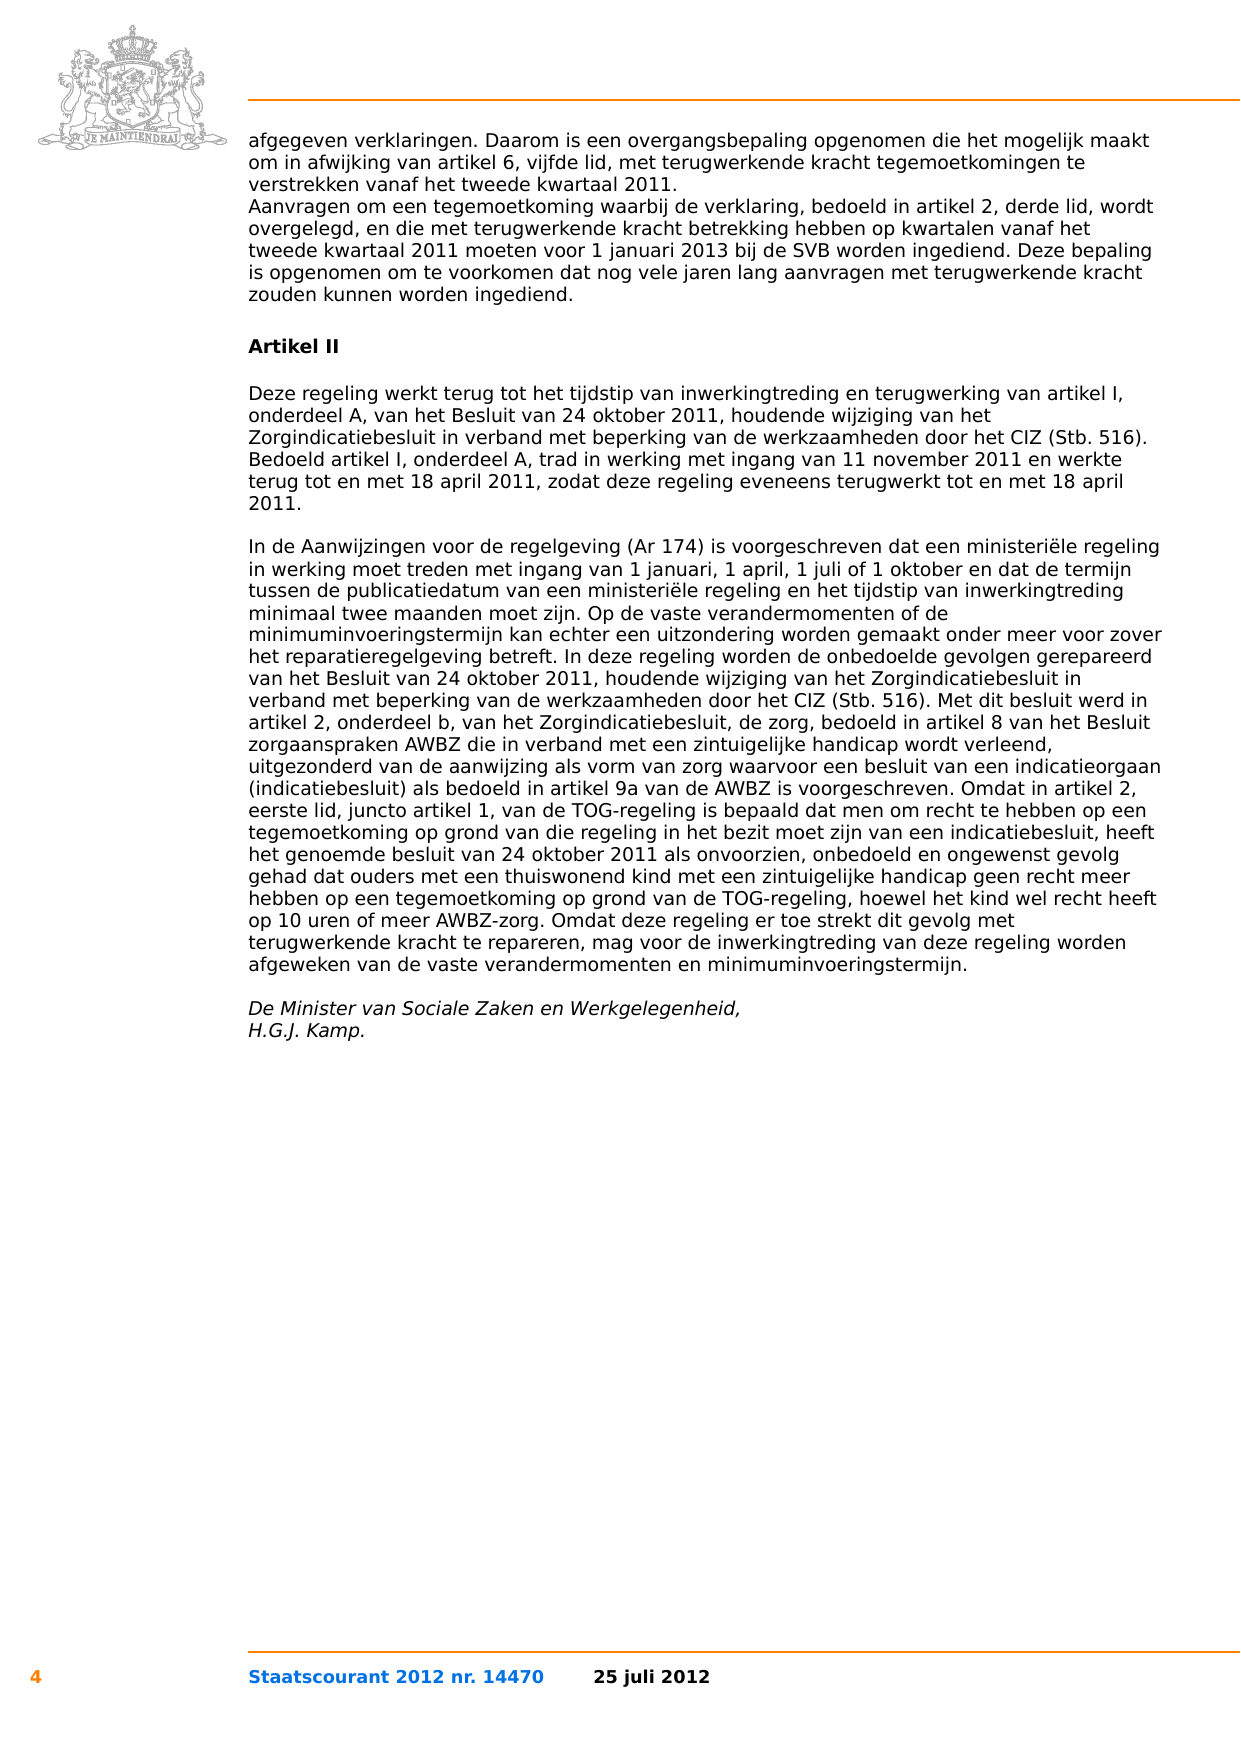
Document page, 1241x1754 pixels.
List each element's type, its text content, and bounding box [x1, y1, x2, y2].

text In de Aanwijzingen voor de regelgeving (Ar 174) is voorgeschreven dat een ministeriële regeling in werking moet treden met ingang van 1 januari, 1 april, 1 juli of 1 oktober en dat de termijn tussen de publicatiedatum van een ministeriële regeling en het tijdstip van inwerkingtreding minimaal twee maanden moet zijn. Op de vaste verandermomenten of de minimuminvoeringstermijn kan echter een uitzondering worden gemaakt onder meer voor zover het reparatieregelgeving betreft. In deze regeling worden de onbedoelde gevolgen gerepareerd van het Besluit van 24 oktober 2011, houdende wijziging van het Zorgindicatiebesluit in verband met beperking van de werkzaamheden door het CIZ (Stb. 516). Met dit besluit werd in artikel 2, onderdeel b, van het Zorgindicatiebesluit, de zorg, bedoeld in artikel 8 van het Besluit zorgaanspraken AWBZ die in verband met een zintuigelijke handicap wordt verleend, uitgezonderd van de aanwijzing als vorm van zorg waarvoor een besluit van een indicatieorgaan (indicatiebesluit) als bedoeld in artikel 9a van de AWBZ is voorgeschreven. Omdat in artikel 2, eerste lid, juncto artikel 1, van de TOG-regeling is bepaald dat men om recht te hebben op een tegemoetkoming op grond van die regeling in het bezit moet zijn van een indicatiebesluit, heeft het genoemde besluit van 24 oktober 2011 als onvoorzien, onbedoeld en ongewenst gevolg gehad dat ouders met een thuiswonend kind met een zintuigelijke handicap geen recht meer hebben op een tegemoetkoming op grond van de TOG-regeling, hoewel het kind wel recht heeft op 10 uren of meer AWBZ-zorg. Omdat deze regeling er toe strekt dit gevolg met terugwerkende kracht te repareren, mag voor de inwerkingtreding van deze regeling worden afgeweken van de vaste verandermomenten en minimuminvoeringstermijn. [248, 536, 1163, 976]
text afgegeven verklaringen. Daarom is een overgangsbepaling opgenomen die het mogelijk maakt om in afwijking van artikel 6, vijfde lid, met terugwerkende kracht tegemoetkomingen te verstrekken vanaf het tweede kwartaal 2011. [248, 130, 1163, 196]
subtitle Artikel II [248, 336, 1163, 358]
text Aanvragen om een tegemoetkoming waarbij de verklaring, bedoeld in artikel 2, derde lid, wordt overgelegd, en die met terugwerkende kracht betrekking hebben op kwartalen vanaf het tweede kwartaal 2011 moeten voor 1 januari 2013 bij de SVB worden ingediend. Deze bepaling is opgenomen om te voorkomen dat nog vele jaren lang aanvragen met terugwerkende kracht zouden kunnen worden ingediend. [248, 196, 1163, 306]
text De Minister van Sociale Zaken en Werkgelegenheid, H.G.J. Kamp. [248, 998, 1163, 1042]
text Deze regeling werkt terug tot het tijdstip van inwerkingtreding en terugwerking van artikel I, onderdeel A, van het Besluit van 24 oktober 2011, houdende wijziging van het Zorgindicatiebesluit in verband met beperking van de werkzaamheden door het CIZ (Stb. 516). Bedoeld artikel I, onderdeel A, trad in werking met ingang van 11 november 2011 en werkte terug tot en met 18 april 2011, zodat deze regeling eveneens terugwerkt tot en met 18 april 2011. [248, 383, 1163, 514]
picture [38, 25, 227, 150]
